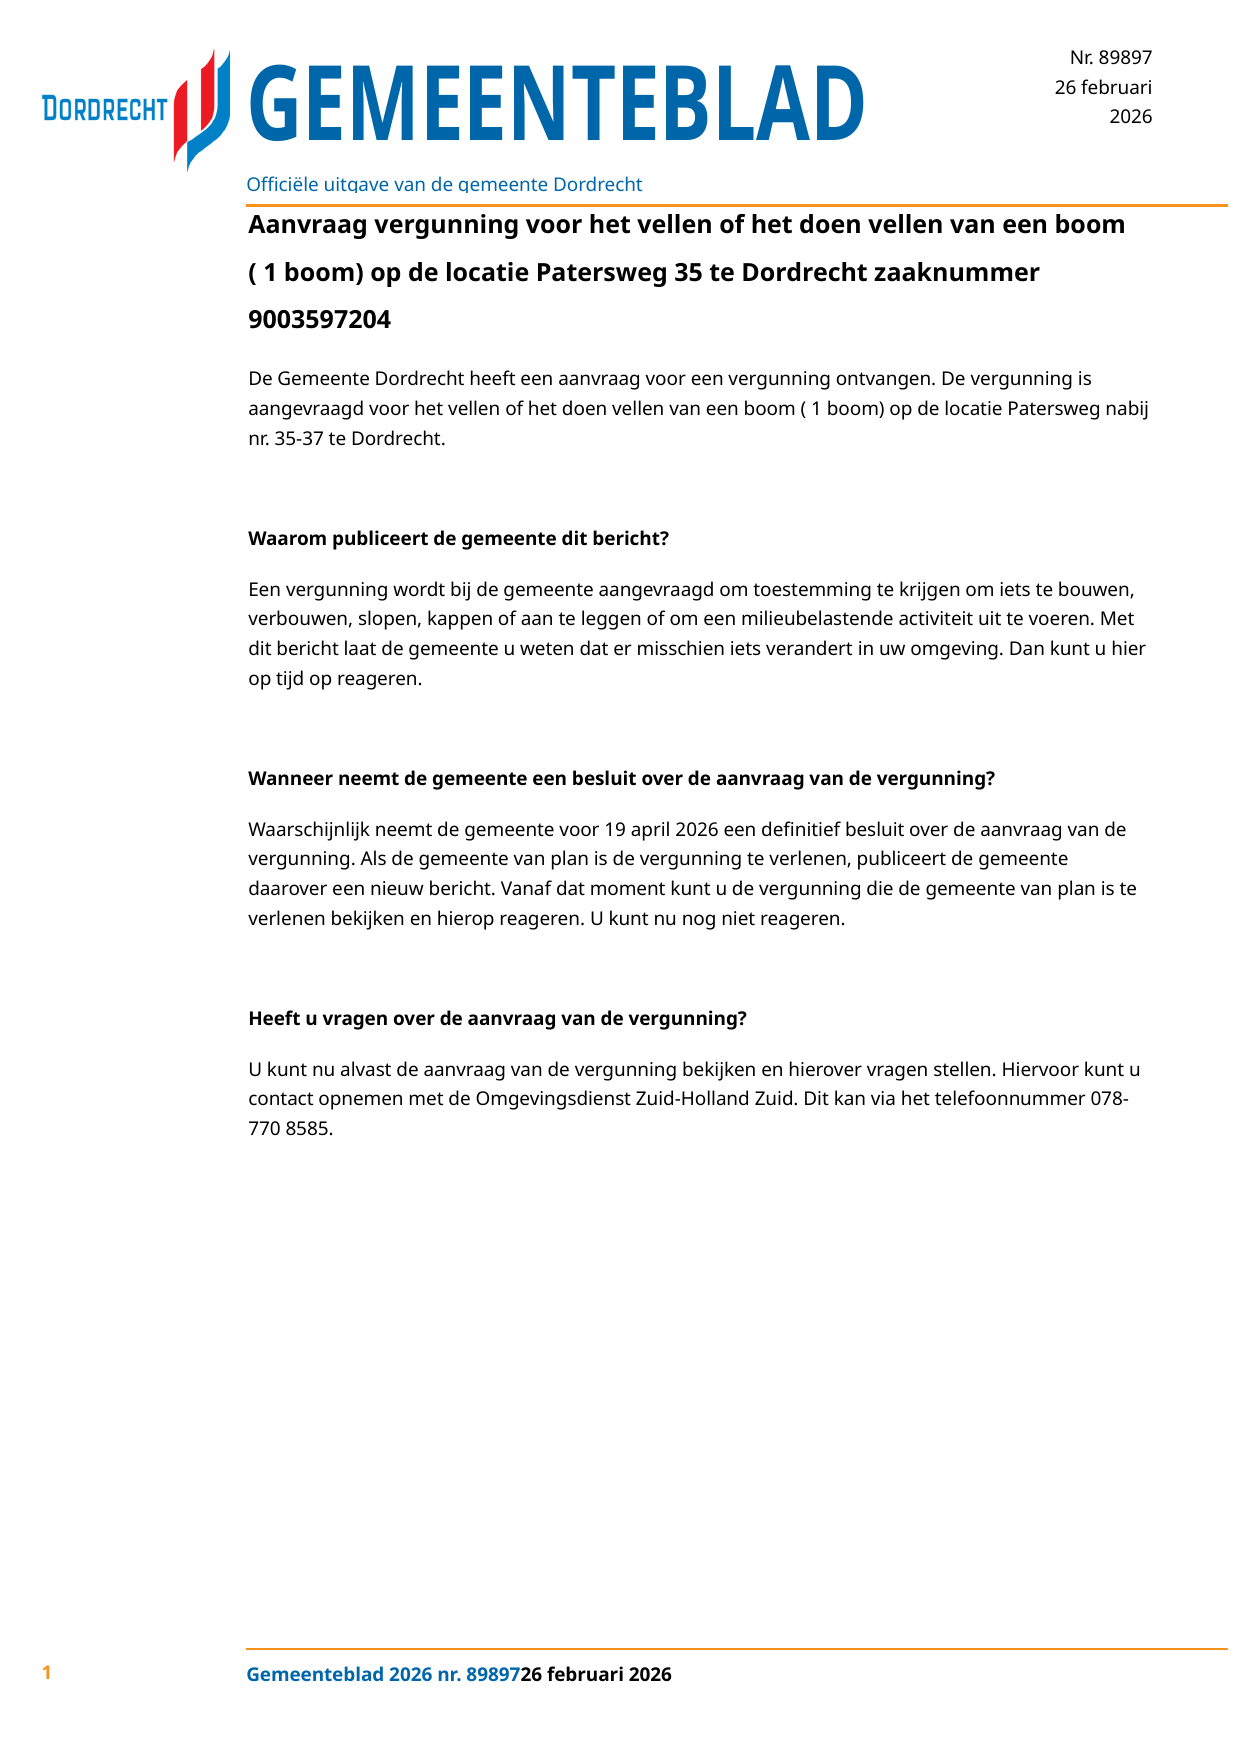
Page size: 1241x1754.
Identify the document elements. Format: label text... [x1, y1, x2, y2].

text Aanvraag vergunning voor het vellen of het doen vellen van een boom ( 1 boom) op de locatie Patersweg 35 te Dordrecht zaaknummer 9003597204 [248, 207, 1152, 336]
text Een vergunning wordt bij de gemeente aangevraagd om toestemming te krijgen om iets te bouwen, verbouwen, slopen, kappen of aan te leggen of om een milieubelastende activiteit uit te voeren. Met dit bericht laat de gemeente u weten dat er misschien iets verandert in uw omgeving. Dan kunt u hier op tijd op reageren. [248, 576, 1152, 690]
text Waarom publiceert de gemeente dit bericht? [248, 526, 1152, 551]
text U kunt nu alvast de aanvraag van de vergunning bekijken en hierover vragen stellen. Hiervoor kunt u contact opnemen met de Omgevingsdienst Zuid-Holland Zuid. Dit kan via het telefoonnummer 078-770 8585. [248, 1056, 1152, 1141]
text Heeft u vragen over de aanvraag van de vergunning? [248, 1006, 1152, 1031]
text Wanneer neemt de gemeente een besluit over de aanvraag van de vergunning? [248, 766, 1152, 791]
picture [41, 47, 231, 172]
text Waarschijnlijk neemt de gemeente voor 19 april 2026 een definitief besluit over de aanvraag van de vergunning. Als de gemeente van plan is de vergunning te verlenen, publiceert de gemeente daarover een nieuw bericht. Vanaf dat moment kunt u de vergunning die de gemeente van plan is te verlenen bekijken en hierop reageren. U kunt nu nog niet reageren. [248, 816, 1152, 930]
text De Gemeente Dordrecht heeft een aanvraag voor een vergunning ontvangen. De vergunning is aangevraagd voor het vellen of het doen vellen van een boom ( 1 boom) op de locatie Patersweg nabij nr. 35-37 te Dordrecht. [248, 366, 1152, 450]
